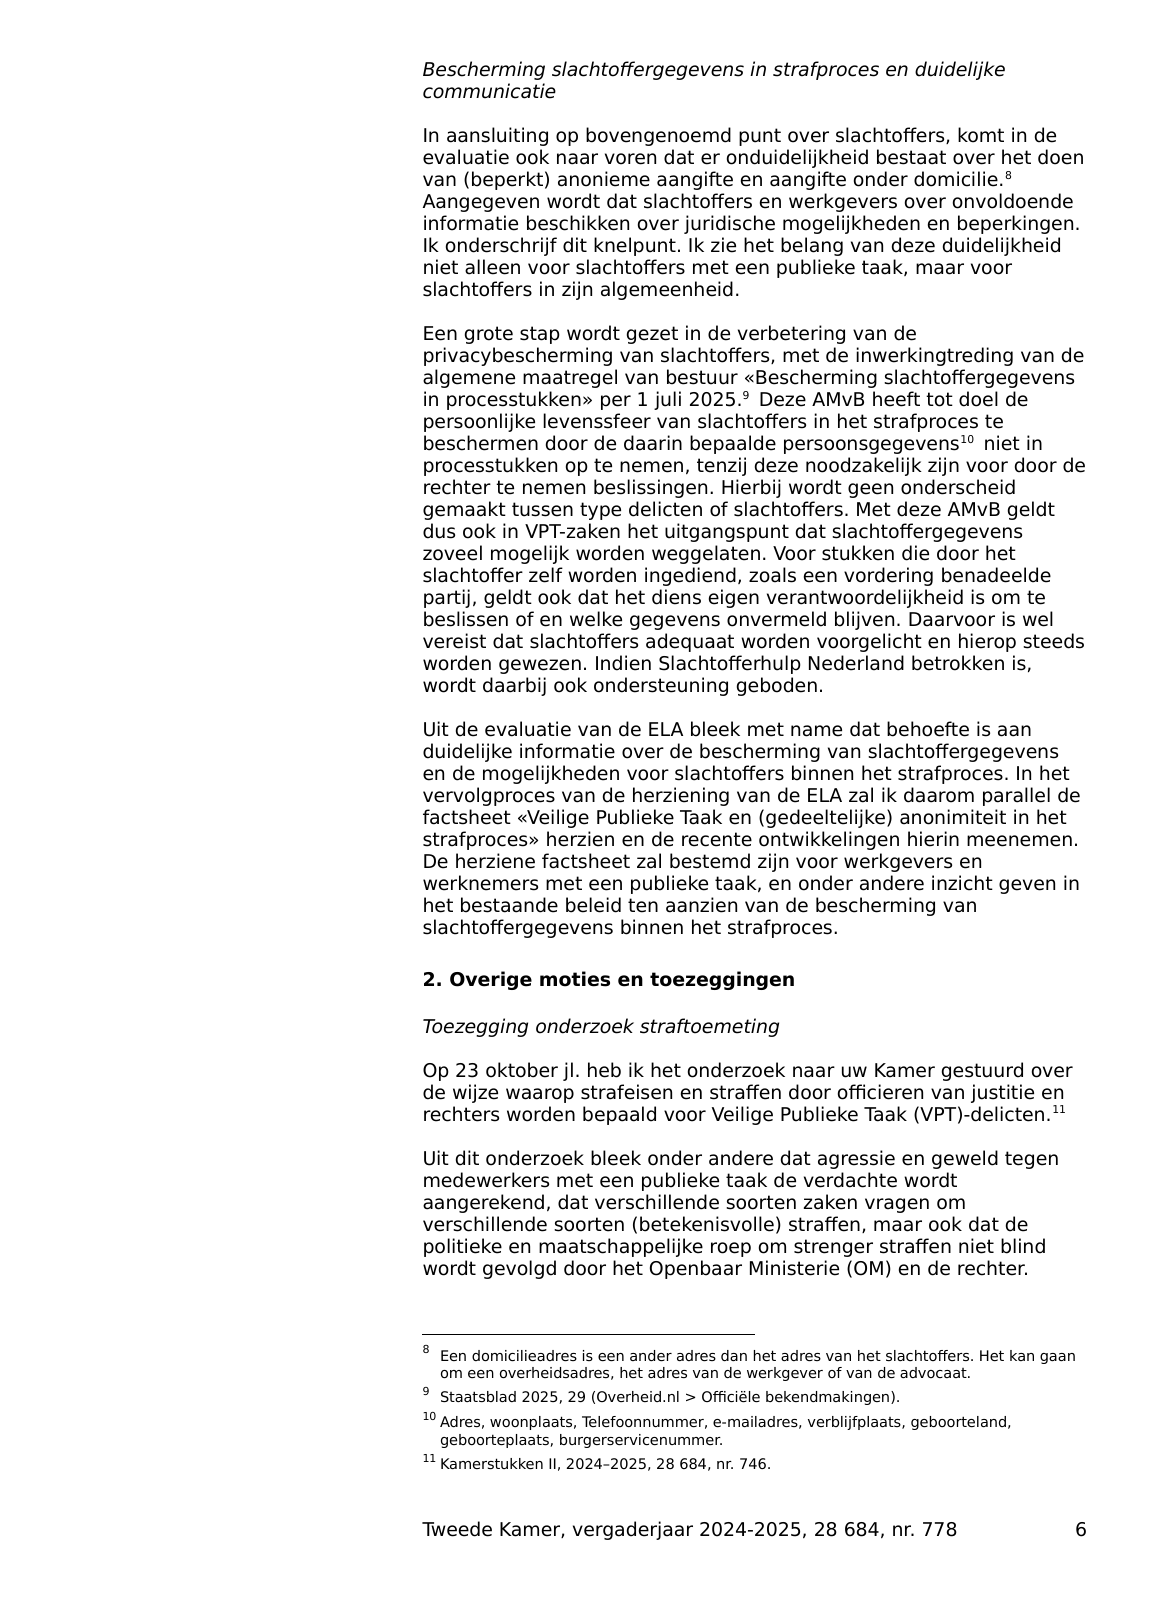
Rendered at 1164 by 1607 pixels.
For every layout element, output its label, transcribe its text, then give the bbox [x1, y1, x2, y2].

text Adres, woonplaats, Telefoonnummer, e-mailadres, verblijfplaats, geboorteland, geboorteplaats, burgerservicenummer. [422, 1410, 1087, 1449]
text Kamerstukken II, 2024–2025, 28 684, nr. 746. [422, 1452, 1087, 1474]
subtitle Toezegging onderzoek straftoemeting [422, 1016, 1087, 1038]
text Een grote stap wordt gezet in de verbetering van de privacybescherming van slachtoffers, met de inwerkingtreding van de algemene maatregel van bestuur «Bescherming slachtoffergegevens in processtukken» per 1 juli 2025. Deze AMvB heeft tot doel de persoonlijke levenssfeer van slachtoffers in het strafproces te beschermen door de daarin bepaalde persoonsgegevens niet in processtukken op te nemen, tenzij deze noodzakelijk zijn voor door de rechter te nemen beslissingen. Hierbij wordt geen onderscheid gemaakt tussen type delicten of slachtoffers. Met deze AMvB geldt dus ook in VPT-zaken het uitgangspunt dat slachtoffergegevens zoveel mogelijk worden weggelaten. Voor stukken die door het slachtoffer zelf worden ingediend, zoals een vordering benadeelde partij, geldt ook dat het diens eigen verantwoordelijkheid is om te beslissen of en welke gegevens onvermeld blijven. Daarvoor is wel vereist dat slachtoffers adequaat worden voorgelicht en hierop steeds worden gewezen. Indien Slachtofferhulp Nederland betrokken is, wordt daarbij ook ondersteuning geboden. [422, 323, 1087, 697]
text Op 23 oktober jl. heb ik het onderzoek naar uw Kamer gestuurd over de wijze waarop strafeisen en straffen door officieren van justitie en rechters worden bepaald voor Veilige Publieke Taak (VPT)-delicten. [422, 1060, 1087, 1126]
subtitle 2. Overige moties en toezeggingen [422, 969, 1087, 991]
text In aansluiting op bovengenoemd punt over slachtoffers, komt in de evaluatie ook naar voren dat er onduidelijkheid bestaat over het doen van (beperkt) anonieme aangifte en aangifte onder domicilie. Aangegeven wordt dat slachtoffers en werkgevers over onvoldoende informatie beschikken over juridische mogelijkheden en beperkingen. Ik onderschrijf dit knelpunt. Ik zie het belang van deze duidelijkheid niet alleen voor slachtoffers met een publieke taak, maar voor slachtoffers in zijn algemeenheid. [422, 125, 1087, 301]
text Staatsblad 2025, 29 (Overheid.nl > Officiële bekendmakingen). [422, 1385, 1087, 1407]
subtitle Bescherming slachtoffergegevens in strafproces en duidelijke communicatie [422, 59, 1087, 103]
text Uit dit onderzoek bleek onder andere dat agressie en geweld tegen medewerkers met een publieke taak de verdachte wordt aangerekend, dat verschillende soorten zaken vragen om verschillende soorten (betekenisvolle) straffen, maar ook dat de politieke en maatschappelijke roep om strenger straffen niet blind wordt gevolgd door het Openbaar Ministerie (OM) en de rechter. [422, 1148, 1087, 1280]
text Uit de evaluatie van de ELA bleek met name dat behoefte is aan duidelijke informatie over de bescherming van slachtoffergegevens en de mogelijkheden voor slachtoffers binnen het strafproces. In het vervolgproces van de herziening van de ELA zal ik daarom parallel de factsheet «Veilige Publieke Taak en (gedeeltelijke) anonimiteit in het strafproces» herzien en de recente ontwikkelingen hierin meenemen. De herziene factsheet zal bestemd zijn voor werkgevers en werknemers met een publieke taak, en onder andere inzicht geven in het bestaande beleid ten aanzien van de bescherming van slachtoffergegevens binnen het strafproces. [422, 719, 1087, 939]
text Een domicilieadres is een ander adres dan het adres van het slachtoffers. Het kan gaan om een overheidsadres, het adres van de werkgever of van de advocaat. [422, 1343, 1087, 1382]
